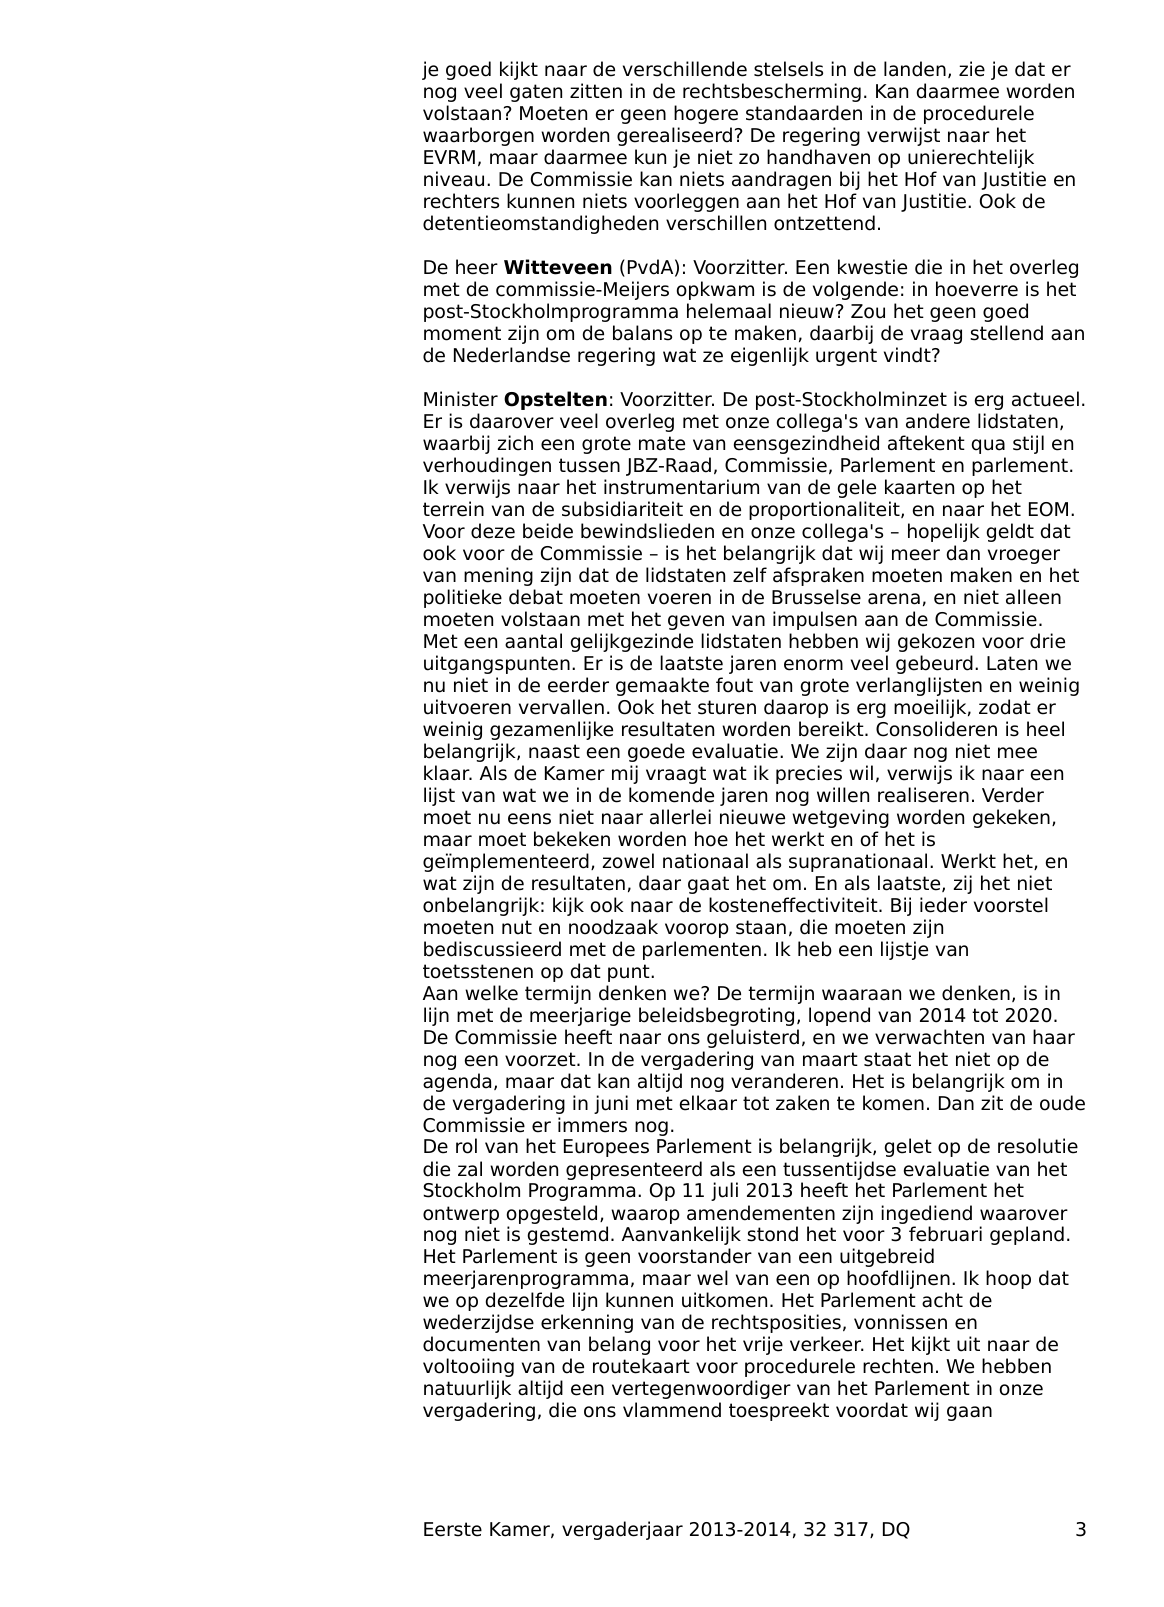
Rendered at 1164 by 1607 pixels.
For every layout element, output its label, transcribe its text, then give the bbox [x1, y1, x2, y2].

text Aan welke termijn denken we? De termijn waaraan we denken, is in lijn met de meerjarige beleidsbegroting, lopend van 2014 tot 2020. De Commissie heeft naar ons geluisterd, en we verwachten van haar nog een voorzet. In de vergadering van maart staat het niet op de agenda, maar dat kan altijd nog veranderen. Het is belangrijk om in de vergadering in juni met elkaar tot zaken te komen. Dan zit de oude Commissie er immers nog. [422, 983, 1087, 1136]
text De heer Witteveen (PvdA): Voorzitter. Een kwestie die in het overleg met de commissie-Meijers opkwam is de volgende: in hoeverre is het post-Stockholmprogramma helemaal nieuw? Zou het geen goed moment zijn om de balans op te maken, daarbij de vraag stellend aan de Nederlandse regering wat ze eigenlijk urgent vindt? [422, 257, 1087, 367]
text Met een aantal gelijkgezinde lidstaten hebben wij gekozen voor drie uitgangspunten. Er is de laatste jaren enorm veel gebeurd. Laten we nu niet in de eerder gemaakte fout van grote verlanglijsten en weinig uitvoeren vervallen. Ook het sturen daarop is erg moeilijk, zodat er weinig gezamenlijke resultaten worden bereikt. Consolideren is heel belangrijk, naast een goede evaluatie. We zijn daar nog niet mee klaar. Als de Kamer mij vraagt wat ik precies wil, verwijs ik naar een lijst van wat we in de komende jaren nog willen realiseren. Verder moet nu eens niet naar allerlei nieuwe wetgeving worden gekeken, maar moet bekeken worden hoe het werkt en of het is geïmplementeerd, zowel nationaal als supranationaal. Werkt het, en wat zijn de resultaten, daar gaat het om. En als laatste, zij het niet onbelangrijk: kijk ook naar de kosteneffectiviteit. Bij ieder voorstel moeten nut en noodzaak voorop staan, die moeten zijn bediscussieerd met de parlementen. Ik heb een lijstje van toetsstenen op dat punt. [422, 631, 1087, 983]
text De rol van het Europees Parlement is belangrijk, gelet op de resolutie die zal worden gepresenteerd als een tussentijdse evaluatie van het Stockholm Programma. Op 11 juli 2013 heeft het Parlement het ontwerp opgesteld, waarop amendementen zijn ingediend waarover nog niet is gestemd. Aanvankelijk stond het voor 3 februari gepland. Het Parlement is geen voorstander van een uitgebreid meerjarenprogramma, maar wel van een op hoofdlijnen. Ik hoop dat we op dezelfde lijn kunnen uitkomen. Het Parlement acht de wederzijdse erkenning van de rechtsposities, vonnissen en documenten van belang voor het vrije verkeer. Het kijkt uit naar de voltooiing van de routekaart voor procedurele rechten. We hebben natuurlijk altijd een vertegenwoordiger van het Parlement in onze vergadering, die ons vlammend toespreekt voordat wij gaan [422, 1136, 1087, 1422]
text je goed kijkt naar de verschillende stelsels in de landen, zie je dat er nog veel gaten zitten in de rechtsbescherming. Kan daarmee worden volstaan? Moeten er geen hogere standaarden in de procedurele waarborgen worden gerealiseerd? De regering verwijst naar het EVRM, maar daarmee kun je niet zo handhaven op unierechtelijk niveau. De Commissie kan niets aandragen bij het Hof van Justitie en rechters kunnen niets voorleggen aan het Hof van Justitie. Ook de detentieomstandigheden verschillen ontzettend. [422, 59, 1087, 235]
text Minister Opstelten: Voorzitter. De post-Stockholminzet is erg actueel. Er is daarover veel overleg met onze collega's van andere lidstaten, waarbij zich een grote mate van eensgezindheid aftekent qua stijl en verhoudingen tussen JBZ-Raad, Commissie, Parlement en parlement. Ik verwijs naar het instrumentarium van de gele kaarten op het terrein van de subsidiariteit en de proportionaliteit, en naar het EOM. Voor deze beide bewindslieden en onze collega's – hopelijk geldt dat ook voor de Commissie – is het belangrijk dat wij meer dan vroeger van mening zijn dat de lidstaten zelf afspraken moeten maken en het politieke debat moeten voeren in de Brusselse arena, en niet alleen moeten volstaan met het geven van impulsen aan de Commissie. [422, 389, 1087, 631]
